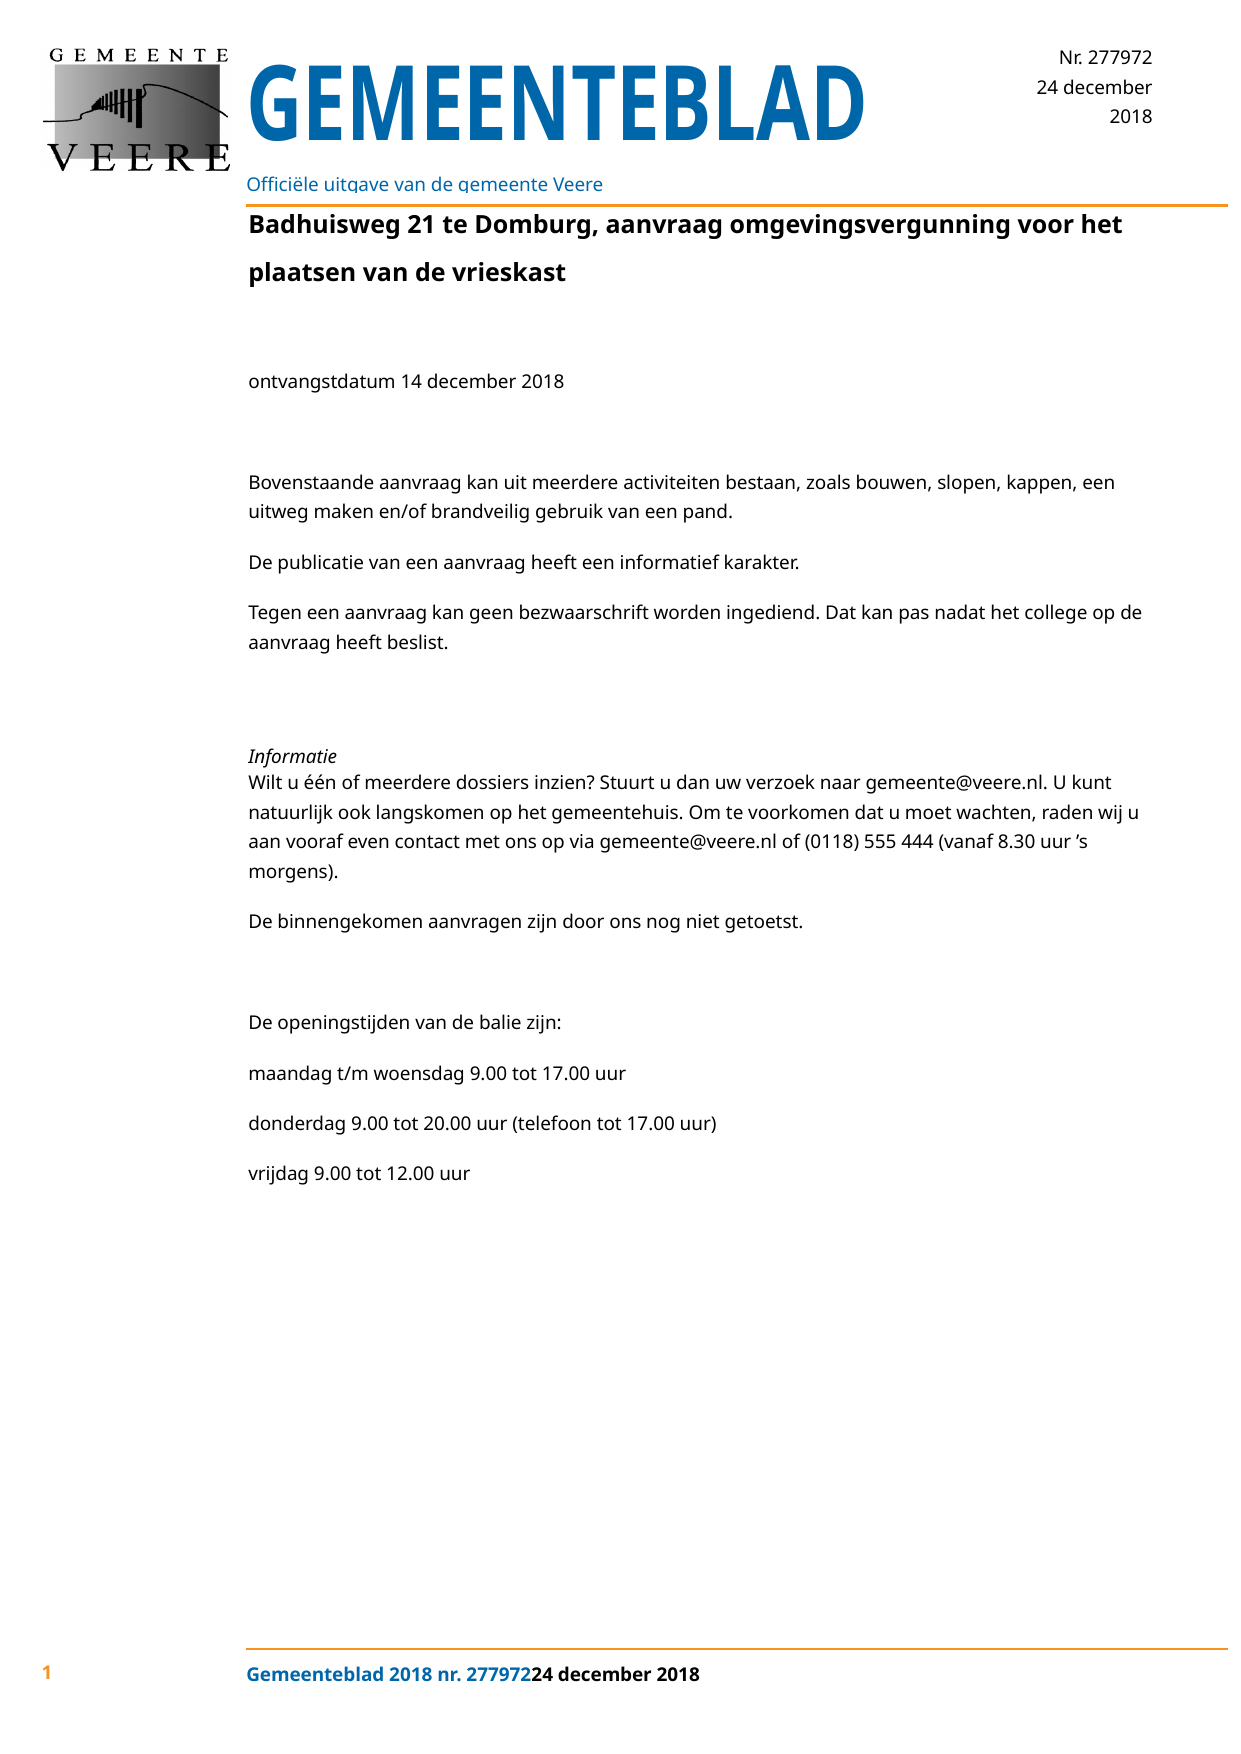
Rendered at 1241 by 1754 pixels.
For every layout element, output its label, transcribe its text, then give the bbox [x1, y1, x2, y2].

text Informatie [248, 743, 1152, 769]
text Bovenstaande aanvraag kan uit meerdere activiteiten bestaan, zoals bouwen, slopen, kappen, een uitweg maken en/of brandveilig gebruik van een pand. [248, 469, 1152, 524]
text ontvangstdatum 14 december 2018 [248, 368, 1152, 394]
picture [41, 47, 231, 172]
text Tegen een aanvraag kan geen bezwaarschrift worden ingediend. Dat kan pas nadat het college op de aanvraag heeft beslist. [248, 599, 1152, 655]
text De openingstijden van de balie zijn: [248, 1009, 1152, 1035]
text De publicatie van een aanvraag heeft een informatief karakter. [248, 549, 1152, 575]
text De binnengekomen aanvragen zijn door ons nog niet getoetst. [248, 908, 1152, 934]
text Badhuisweg 21 te Domburg, aanvraag omgevingsvergunning voor het plaatsen van de vrieskast [248, 207, 1152, 288]
text vrijdag 9.00 tot 12.00 uur [248, 1161, 1152, 1186]
text Wilt u één of meerdere dossiers inzien? Stuurt u dan uw verzoek naar gemeente@veere.nl. U kunt natuurlijk ook langskomen op het gemeentehuis. Om te voorkomen dat u moet wachten, raden wij u aan vooraf even contact met ons op via gemeente@veere.nl of (0118) 555 444 (vanaf 8.30 uur ’s morgens). [248, 769, 1152, 884]
text maandag t/m woensdag 9.00 tot 17.00 uur [248, 1060, 1152, 1085]
text donderdag 9.00 tot 20.00 uur (telefoon tot 17.00 uur) [248, 1110, 1152, 1136]
